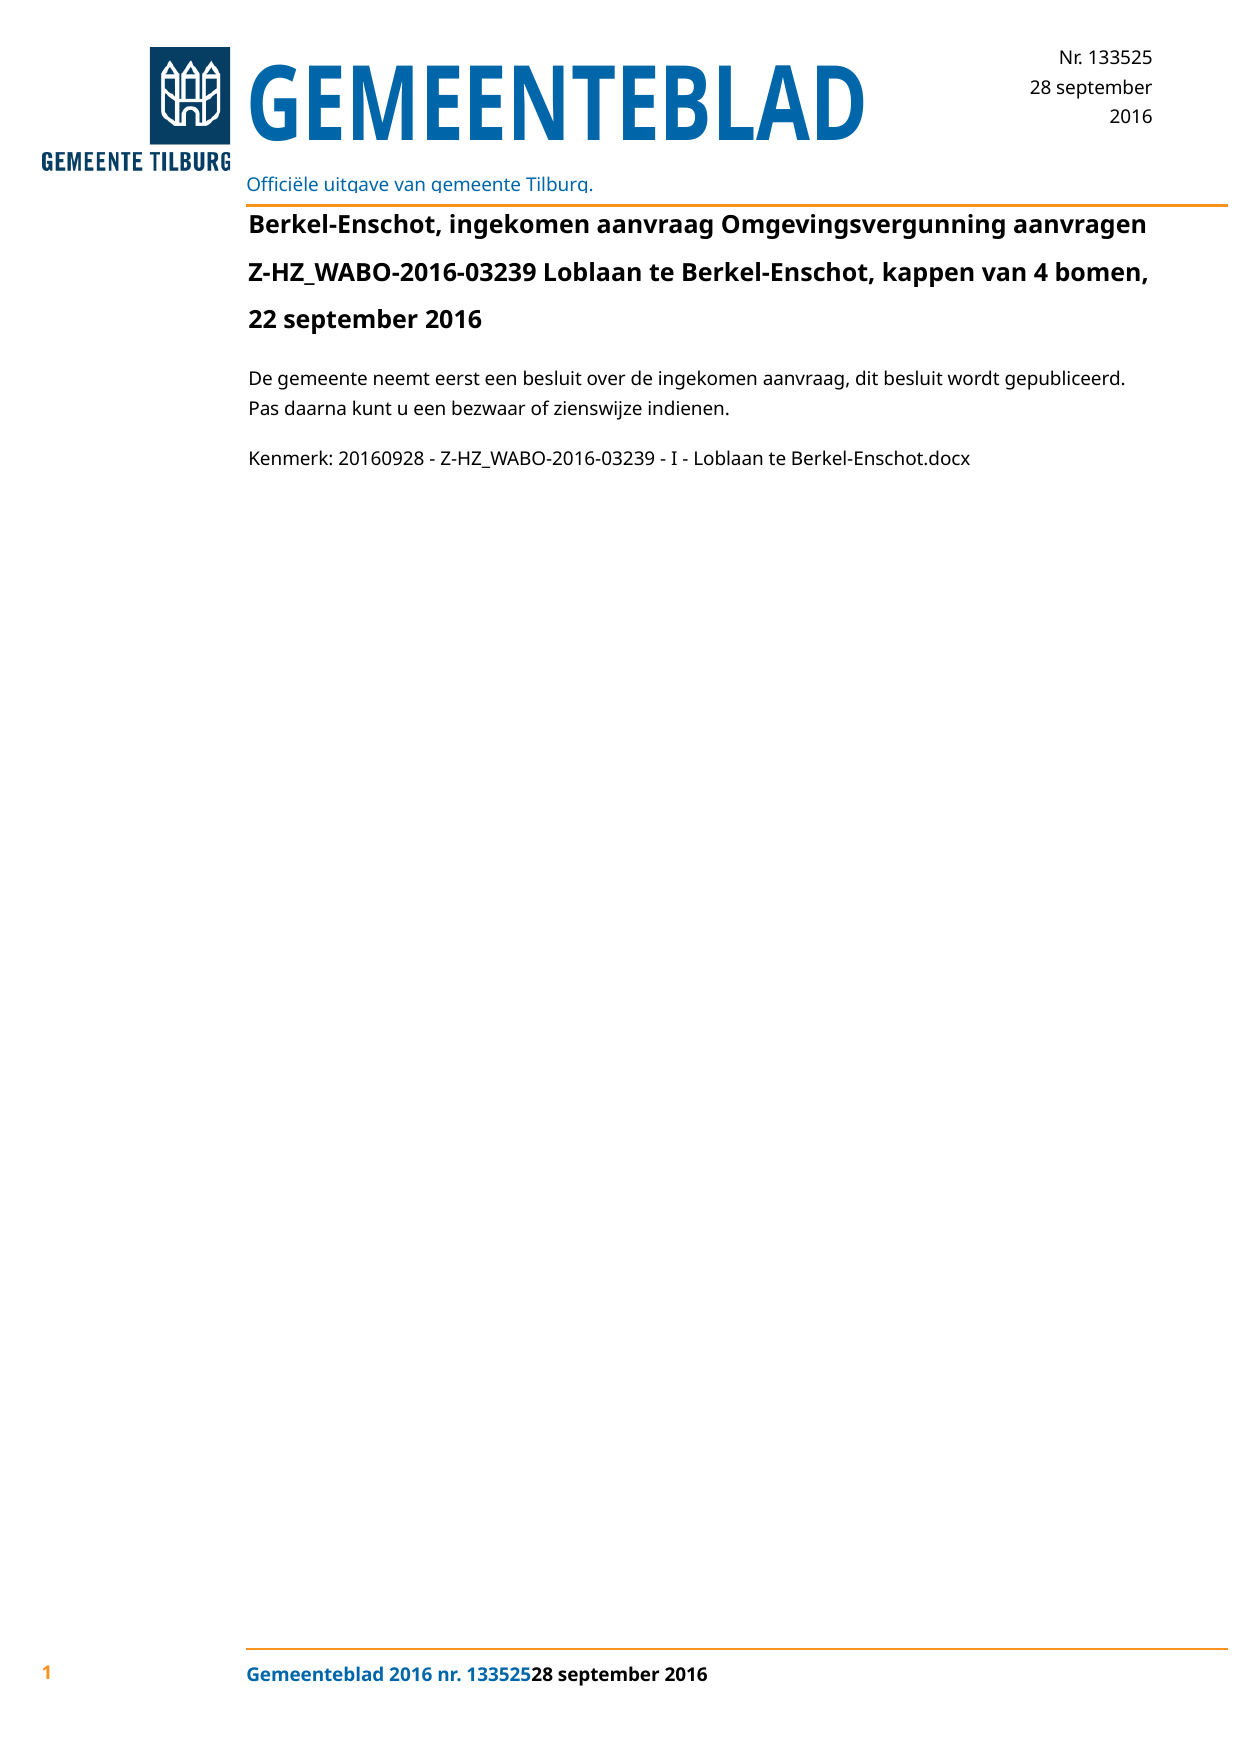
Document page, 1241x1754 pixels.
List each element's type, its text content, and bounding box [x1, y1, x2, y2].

text Kenmerk: 20160928 - Z-HZ_WABO-2016-03239 - I - Loblaan te Berkel-Enschot.docx [248, 446, 1152, 471]
text Berkel-Enschot, ingekomen aanvraag Omgevingsvergunning aanvragen Z-HZ_WABO-2016-03239 Loblaan te Berkel-Enschot, kappen van 4 bomen, 22 september 2016 [248, 207, 1152, 336]
picture [41, 47, 231, 172]
text De gemeente neemt eerst een besluit over de ingekomen aanvraag, dit besluit wordt gepubliceerd. Pas daarna kunt u een bezwaar of zienswijze indienen. [248, 366, 1152, 421]
